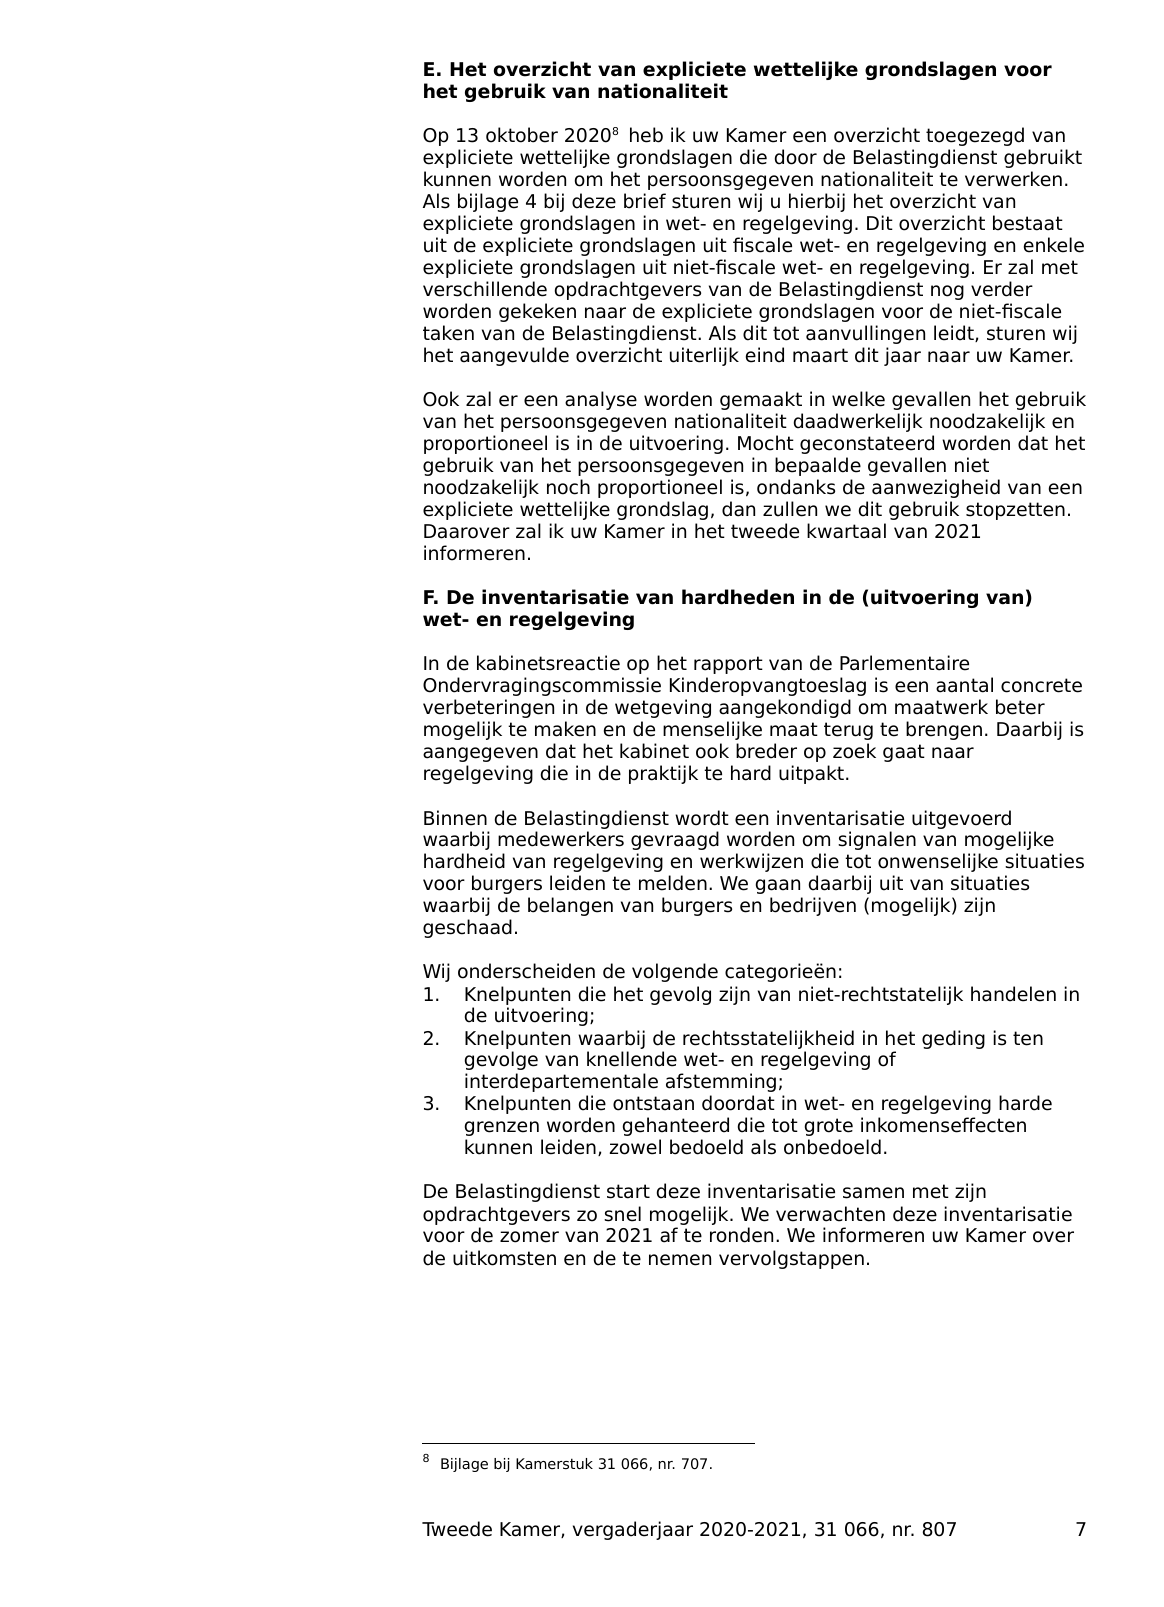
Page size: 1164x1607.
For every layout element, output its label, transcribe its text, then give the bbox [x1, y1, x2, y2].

text In de kabinetsreactie op het rapport van de Parlementaire Ondervragingscommissie Kinderopvangtoeslag is een aantal concrete verbeteringen in de wetgeving aangekondigd om maatwerk beter mogelijk te maken en de menselijke maat terug te brengen. Daarbij is aangegeven dat het kabinet ook breder op zoek gaat naar regelgeving die in de praktijk te hard uitpakt. [422, 653, 1087, 785]
text Op 13 oktober 2020 heb ik uw Kamer een overzicht toegezegd van expliciete wettelijke grondslagen die door de Belastingdienst gebruikt kunnen worden om het persoonsgegeven nationaliteit te verwerken. Als bijlage 4 bij deze brief sturen wij u hierbij het overzicht van expliciete grondslagen in wet- en regelgeving. Dit overzicht bestaat uit de expliciete grondslagen uit fiscale wet- en regelgeving en enkele expliciete grondslagen uit niet-fiscale wet- en regelgeving. Er zal met verschillende opdrachtgevers van de Belastingdienst nog verder worden gekeken naar de expliciete grondslagen voor de niet-fiscale taken van de Belastingdienst. Als dit tot aanvullingen leidt, sturen wij het aangevulde overzicht uiterlijk eind maart dit jaar naar uw Kamer. [422, 125, 1087, 367]
subtitle E. Het overzicht van expliciete wettelijke grondslagen voor het gebruik van nationaliteit [422, 59, 1087, 103]
text De Belastingdienst start deze inventarisatie samen met zijn opdrachtgevers zo snel mogelijk. We verwachten deze inventarisatie voor de zomer van 2021 af te ronden. We informeren uw Kamer over de uitkomsten en de te nemen vervolgstappen. [422, 1181, 1087, 1269]
text Bijlage bij Kamerstuk 31 066, nr. 707. [422, 1452, 1087, 1474]
text Wij onderscheiden de volgende categorieën: [422, 961, 1087, 983]
text 2. Knelpunten waarbij de rechtsstatelijkheid in het geding is ten gevolge van knellende wet- en regelgeving of interdepartementale afstemming; [422, 1027, 1087, 1093]
text 3. Knelpunten die ontstaan doordat in wet- en regelgeving harde grenzen worden gehanteerd die tot grote inkomenseffecten kunnen leiden, zowel bedoeld als onbedoeld. [422, 1093, 1087, 1159]
text Binnen de Belastingdienst wordt een inventarisatie uitgevoerd waarbij medewerkers gevraagd worden om signalen van mogelijke hardheid van regelgeving en werkwijzen die tot onwenselijke situaties voor burgers leiden te melden. We gaan daarbij uit van situaties waarbij de belangen van burgers en bedrijven (mogelijk) zijn geschaad. [422, 807, 1087, 939]
text 1. Knelpunten die het gevolg zijn van niet-rechtstatelijk handelen in de uitvoering; [422, 983, 1087, 1027]
subtitle F. De inventarisatie van hardheden in de (uitvoering van) wet- en regelgeving [422, 587, 1087, 631]
text Ook zal er een analyse worden gemaakt in welke gevallen het gebruik van het persoonsgegeven nationaliteit daadwerkelijk noodzakelijk en proportioneel is in de uitvoering. Mocht geconstateerd worden dat het gebruik van het persoonsgegeven in bepaalde gevallen niet noodzakelijk noch proportioneel is, ondanks de aanwezigheid van een expliciete wettelijke grondslag, dan zullen we dit gebruik stopzetten. Daarover zal ik uw Kamer in het tweede kwartaal van 2021 informeren. [422, 389, 1087, 565]
